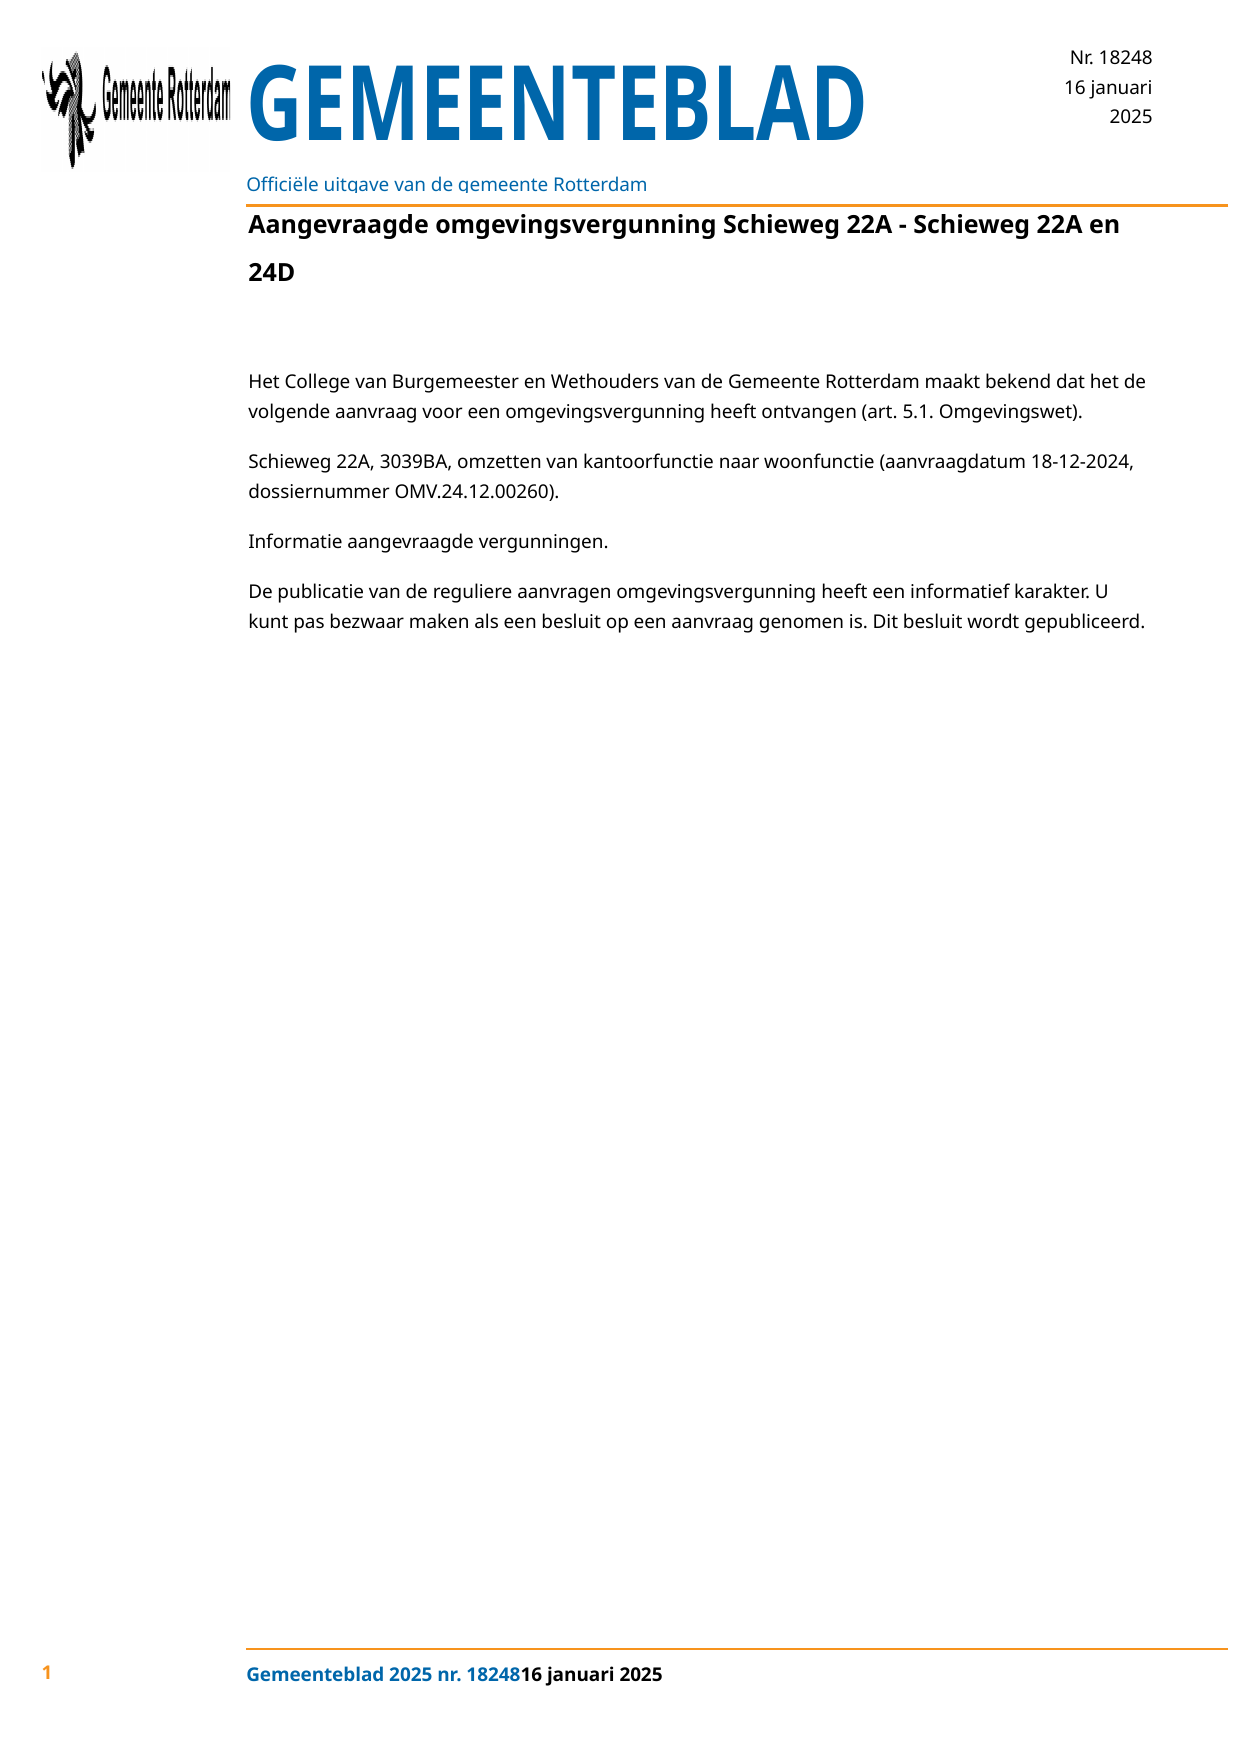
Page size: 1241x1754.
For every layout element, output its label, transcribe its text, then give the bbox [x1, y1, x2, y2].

text Schieweg 22A, 3039BA, omzetten van kantoorfunctie naar woonfunctie (aanvraagdatum 18-12-2024, dossiernummer OMV.24.12.00260). [248, 448, 1152, 504]
text Informatie aangevraagde vergunningen. [248, 528, 1152, 554]
picture [41, 47, 231, 172]
text Aangevraagde omgevingsvergunning Schieweg 22A - Schieweg 22A en 24D [248, 207, 1152, 288]
text De publicatie van de reguliere aanvragen omgevingsvergunning heeft een informatief karakter. U kunt pas bezwaar maken als een besluit op een aanvraag genomen is. Dit besluit wordt gepubliceerd. [248, 579, 1152, 634]
text Het College van Burgemeester en Wethouders van de Gemeente Rotterdam maakt bekend dat het de volgende aanvraag voor een omgevingsvergunning heeft ontvangen (art. 5.1. Omgevingswet). [248, 368, 1152, 424]
